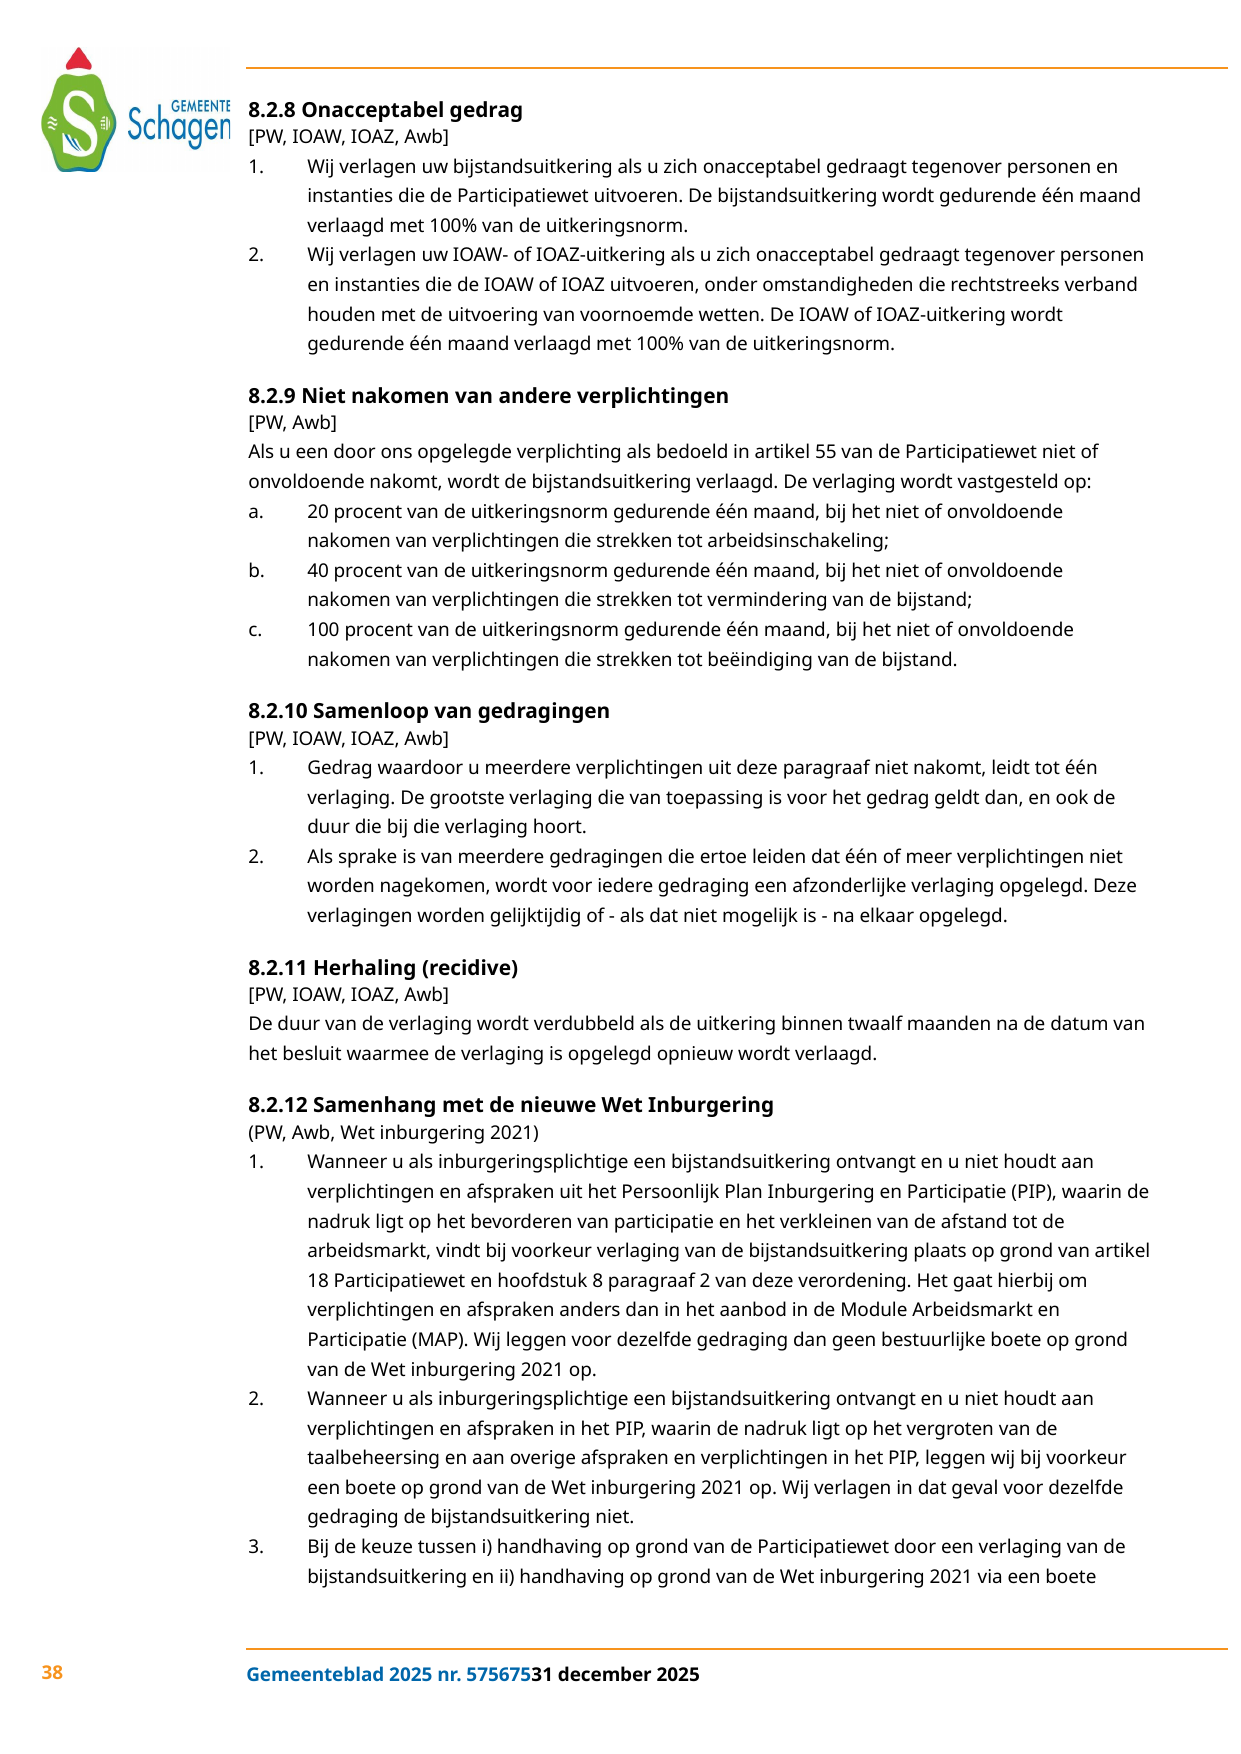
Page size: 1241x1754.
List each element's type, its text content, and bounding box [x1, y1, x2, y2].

list Wij verlagen uw IOAW- of IOAZ-uitkering als u zich onacceptabel gedraagt tegenover personen en instanties die de IOAW of IOAZ uitvoeren, onder omstandigheden die rechtstreeks verband houden met de uitvoering van voornoemde wetten. De IOAW of IOAZ-uitkering wordt gedurende één maand verlaagd met 100% van de uitkeringsnorm. [248, 242, 1152, 356]
text Als u een door ons opgelegde verplichting als bedoeld in artikel 55 van de Participatiewet niet of onvoldoende nakomt, wordt de bijstandsuitkering verlaagd. De verlaging wordt vastgesteld op: [248, 439, 1152, 494]
list 100 procent van de uitkeringsnorm gedurende één maand, bij het niet of onvoldoende nakomen van verplichtingen die strekken tot beëindiging van de bijstand. [248, 616, 1152, 672]
text [PW, IOAW, IOAZ, Awb] [248, 725, 1152, 750]
text 8.2.11 Herhaling (recidive) [248, 953, 1152, 981]
list Wanneer u als inburgeringsplichtige een bijstandsuitkering ontvangt en u niet houdt aan verplichtingen en afspraken uit het Persoonlijk Plan Inburgering en Participatie (PIP), waarin de nadruk ligt op het bevorderen van participatie en het verkleinen van de afstand tot de arbeidsmarkt, vindt bij voorkeur verlaging van de bijstandsuitkering plaats op grond van artikel 18 Participatiewet en hoofdstuk 8 paragraaf 2 van deze verordening. Het gaat hierbij om verplichtingen en afspraken anders dan in het aanbod in de Module Arbeidsmarkt en Participatie (MAP). Wij leggen voor dezelfde gedraging dan geen bestuurlijke boete op grond van de Wet inburgering 2021 op. [248, 1149, 1152, 1381]
text [PW, IOAW, IOAZ, Awb] [248, 123, 1152, 149]
text 8.2.12 Samenhang met de nieuwe Wet Inburgering [248, 1091, 1152, 1119]
list 20 procent van de uitkeringsnorm gedurende één maand, bij het niet of onvoldoende nakomen van verplichtingen die strekken tot arbeidsinschakeling; [248, 498, 1152, 553]
text (PW, Awb, Wet inburgering 2021) [248, 1119, 1152, 1145]
picture [41, 47, 231, 172]
text 8.2.9 Niet nakomen van andere verplichtingen [248, 381, 1152, 409]
list Wij verlagen uw bijstandsuitkering als u zich onacceptabel gedraagt tegenover personen en instanties die de Participatiewet uitvoeren. De bijstandsuitkering wordt gedurende één maand verlaagd met 100% van de uitkeringsnorm. [248, 153, 1152, 238]
text [PW, Awb] [248, 409, 1152, 435]
list 40 procent van de uitkeringsnorm gedurende één maand, bij het niet of onvoldoende nakomen van verplichtingen die strekken tot vermindering van de bijstand; [248, 557, 1152, 612]
list Als sprake is van meerdere gedragingen die ertoe leiden dat één of meer verplichtingen niet worden nagekomen, wordt voor iedere gedraging een afzonderlijke verlaging opgelegd. Deze verlagingen worden gelijktijdig of - als dat niet mogelijk is - na elkaar opgelegd. [248, 843, 1152, 928]
text 8.2.8 Onacceptabel gedrag [248, 95, 1152, 123]
list Gedrag waardoor u meerdere verplichtingen uit deze paragraaf niet nakomt, leidt tot één verlaging. De grootste verlaging die van toepassing is voor het gedrag geldt dan, en ook de duur die bij die verlaging hoort. [248, 754, 1152, 839]
list Wanneer u als inburgeringsplichtige een bijstandsuitkering ontvangt en u niet houdt aan verplichtingen en afspraken in het PIP, waarin de nadruk ligt op het vergroten van de taalbeheersing en aan overige afspraken en verplichtingen in het PIP, leggen wij bij voorkeur een boete op grond van de Wet inburgering 2021 op. Wij verlagen in dat geval voor dezelfde gedraging de bijstandsuitkering niet. [248, 1385, 1152, 1529]
text De duur van de verlaging wordt verdubbeld als de uitkering binnen twaalf maanden na de datum van het besluit waarmee de verlaging is opgelegd opnieuw wordt verlaagd. [248, 1011, 1152, 1066]
text [PW, IOAW, IOAZ, Awb] [248, 981, 1152, 1007]
text 8.2.10 Samenloop van gedragingen [248, 696, 1152, 725]
list Bij de keuze tussen i) handhaving op grond van de Participatiewet door een verlaging van de bijstandsuitkering en ii) handhaving op grond van de Wet inburgering 2021 via een boete [248, 1533, 1152, 1588]
